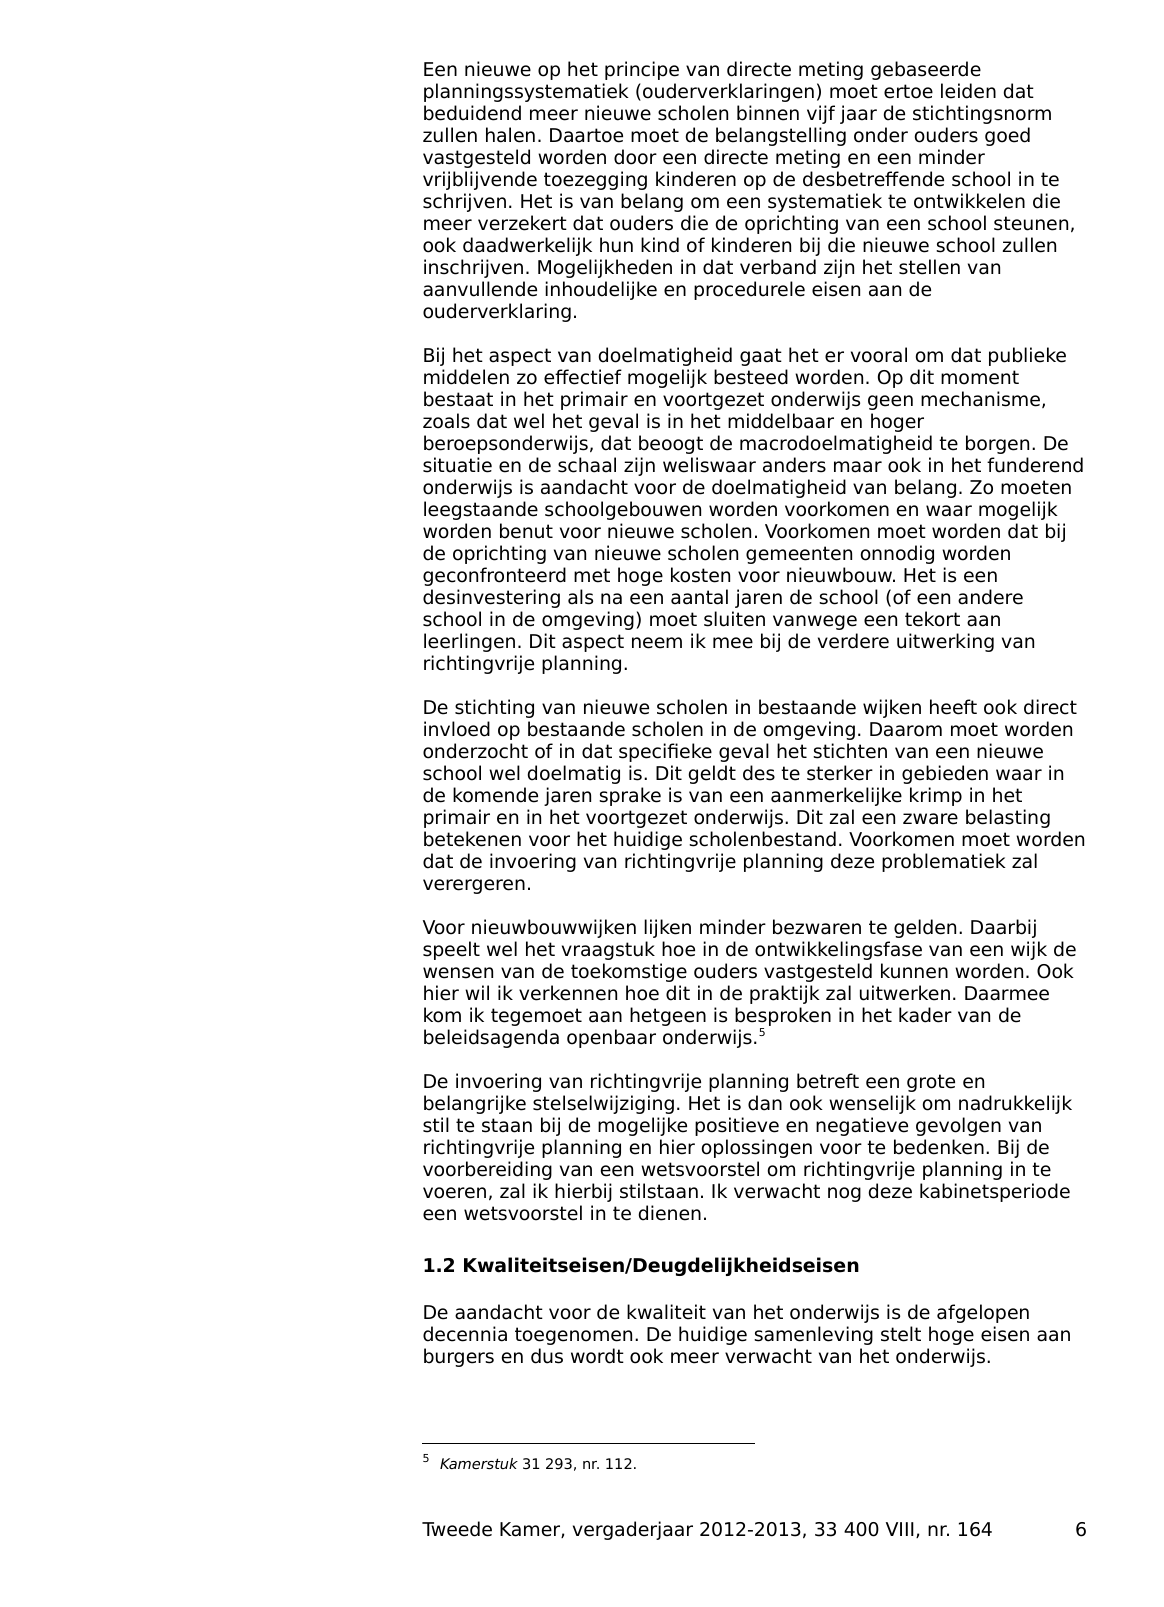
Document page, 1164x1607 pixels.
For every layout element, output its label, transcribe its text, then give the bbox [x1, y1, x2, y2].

text Voor nieuwbouwwijken lijken minder bezwaren te gelden. Daarbij speelt wel het vraagstuk hoe in de ontwikkelingsfase van een wijk de wensen van de toekomstige ouders vastgesteld kunnen worden. Ook hier wil ik verkennen hoe dit in de praktijk zal uitwerken. Daarmee kom ik tegemoet aan hetgeen is besproken in het kader van de beleidsagenda openbaar onderwijs. [422, 917, 1087, 1049]
text Een nieuwe op het principe van directe meting gebaseerde planningssystematiek (ouderverklaringen) moet ertoe leiden dat beduidend meer nieuwe scholen binnen vijf jaar de stichtingsnorm zullen halen. Daartoe moet de belangstelling onder ouders goed vastgesteld worden door een directe meting en een minder vrijblijvende toezegging kinderen op de desbetreffende school in te schrijven. Het is van belang om een systematiek te ontwikkelen die meer verzekert dat ouders die de oprichting van een school steunen, ook daadwerkelijk hun kind of kinderen bij die nieuwe school zullen inschrijven. Mogelijkheden in dat verband zijn het stellen van aanvullende inhoudelijke en procedurele eisen aan de ouderverklaring. [422, 59, 1087, 323]
text De invoering van richtingvrije planning betreft een grote en belangrijke stelselwijziging. Het is dan ook wenselijk om nadrukkelijk stil te staan bij de mogelijke positieve en negatieve gevolgen van richtingvrije planning en hier oplossingen voor te bedenken. Bij de voorbereiding van een wetsvoorstel om richtingvrije planning in te voeren, zal ik hierbij stilstaan. Ik verwacht nog deze kabinetsperiode een wetsvoorstel in te dienen. [422, 1071, 1087, 1225]
subtitle 1.2 Kwaliteitseisen/Deugdelijkheidseisen [422, 1255, 1087, 1277]
text Kamerstuk 31 293, nr. 112. [422, 1452, 1087, 1474]
text Bij het aspect van doelmatigheid gaat het er vooral om dat publieke middelen zo effectief mogelijk besteed worden. Op dit moment bestaat in het primair en voortgezet onderwijs geen mechanisme, zoals dat wel het geval is in het middelbaar en hoger beroepsonderwijs, dat beoogt de macrodoelmatigheid te borgen. De situatie en de schaal zijn weliswaar anders maar ook in het funderend onderwijs is aandacht voor de doelmatigheid van belang. Zo moeten leegstaande schoolgebouwen worden voorkomen en waar mogelijk worden benut voor nieuwe scholen. Voorkomen moet worden dat bij de oprichting van nieuwe scholen gemeenten onnodig worden geconfronteerd met hoge kosten voor nieuwbouw. Het is een desinvestering als na een aantal jaren de school (of een andere school in de omgeving) moet sluiten vanwege een tekort aan leerlingen. Dit aspect neem ik mee bij de verdere uitwerking van richtingvrije planning. [422, 345, 1087, 675]
text De aandacht voor de kwaliteit van het onderwijs is de afgelopen decennia toegenomen. De huidige samenleving stelt hoge eisen aan burgers en dus wordt ook meer verwacht van het onderwijs. [422, 1302, 1087, 1368]
text De stichting van nieuwe scholen in bestaande wijken heeft ook direct invloed op bestaande scholen in de omgeving. Daarom moet worden onderzocht of in dat specifieke geval het stichten van een nieuwe school wel doelmatig is. Dit geldt des te sterker in gebieden waar in de komende jaren sprake is van een aanmerkelijke krimp in het primair en in het voortgezet onderwijs. Dit zal een zware belasting betekenen voor het huidige scholenbestand. Voorkomen moet worden dat de invoering van richtingvrije planning deze problematiek zal verergeren. [422, 697, 1087, 895]
